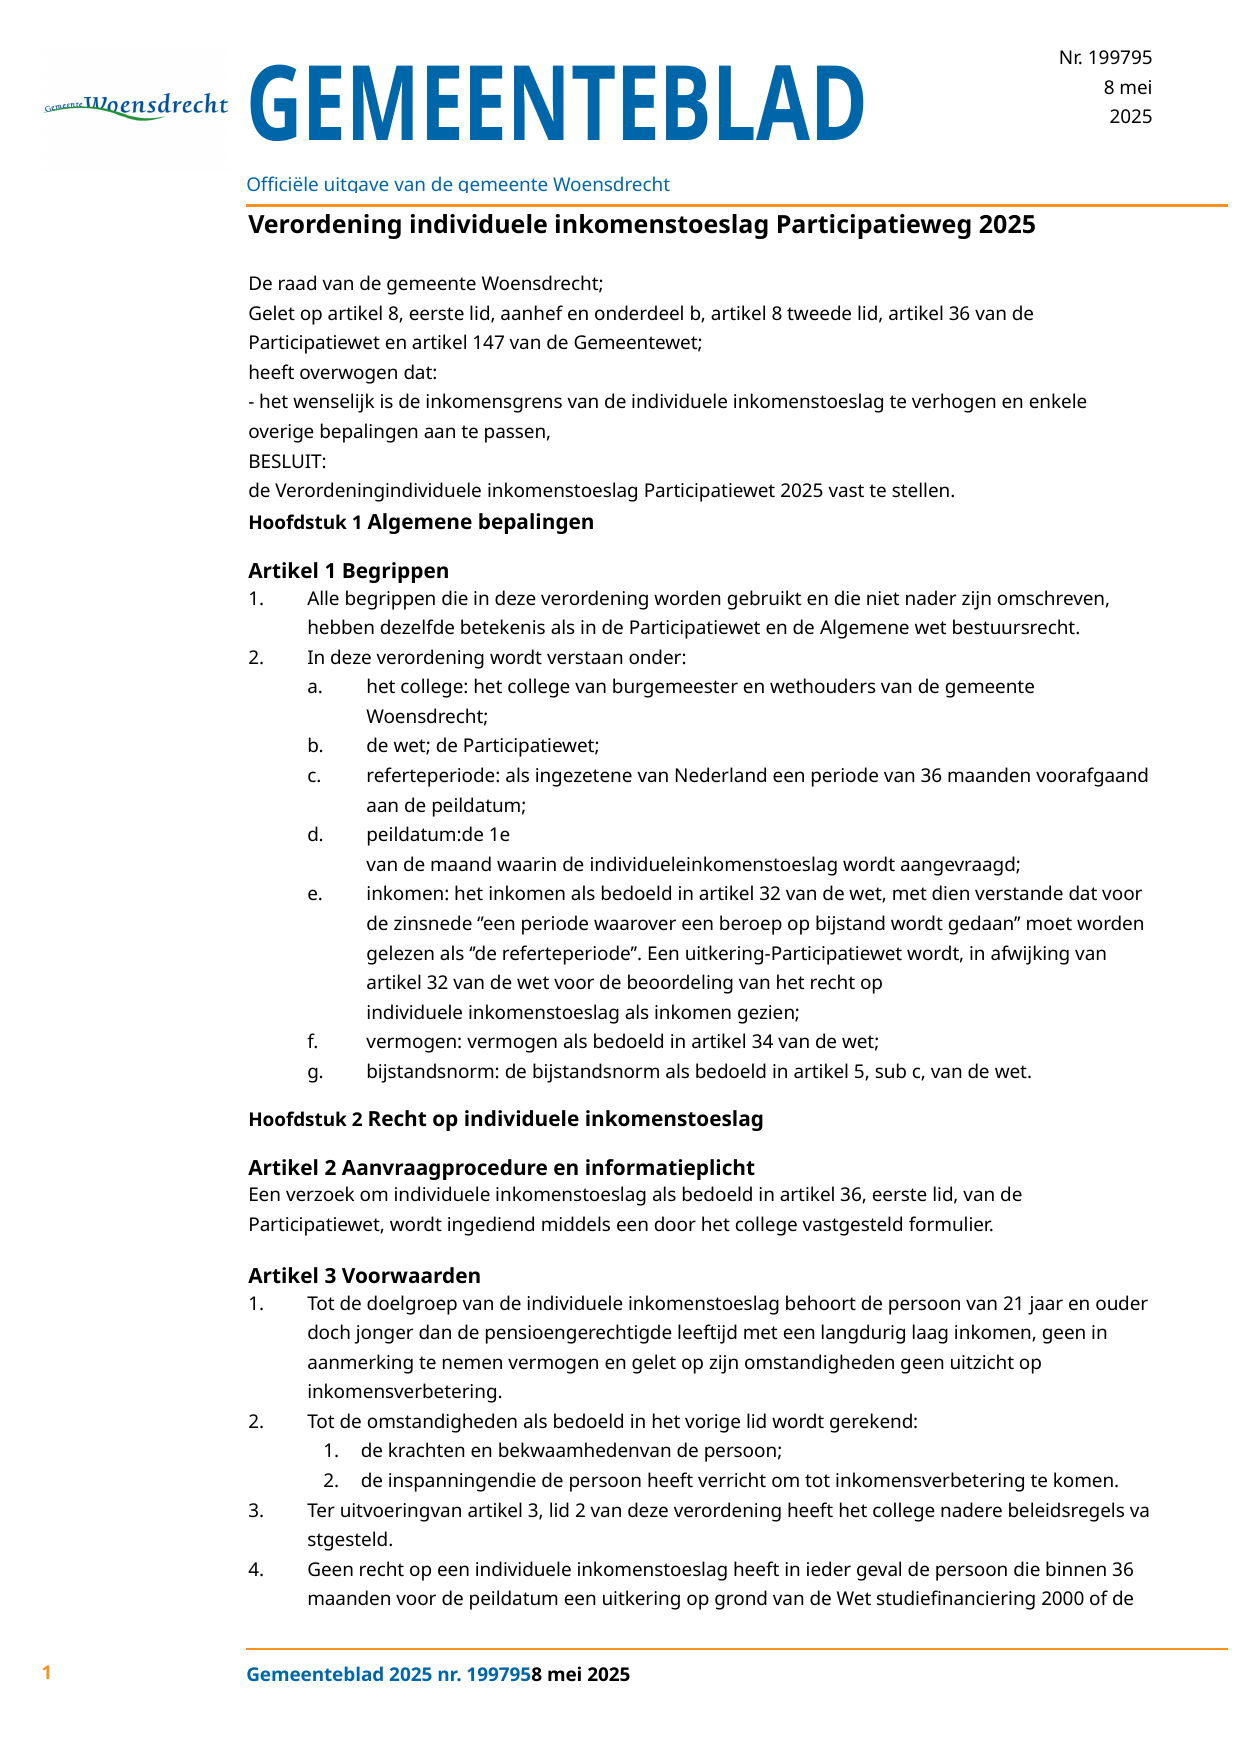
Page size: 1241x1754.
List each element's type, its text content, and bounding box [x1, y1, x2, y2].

picture [41, 47, 231, 172]
list bijstandsnorm: de bijstandsnorm als bedoeld in artikel 5, sub c, van de wet. [307, 1058, 1152, 1084]
list referteperiode: als ingezetene van Nederland een periode van 36 maanden voorafgaand aan de peildatum; [307, 762, 1152, 817]
list vermogen: vermogen als bedoeld in artikel 34 van de wet; [307, 1028, 1152, 1054]
list In deze verordening wordt verstaan onder: [248, 644, 1152, 669]
list Alle begrippen die in deze verordening worden gebruikt en die niet nader zijn omschreven, hebben dezelfde betekenis als in de Participatiewet en de Algemene wet bestuursrecht. [248, 585, 1152, 640]
list de inspanningendie de persoon heeft verricht om tot inkomensverbetering te komen. [323, 1467, 1152, 1493]
text Gelet op artikel 8, eerste lid, aanhef en onderdeel b, artikel 8 tweede lid, artikel 36 van de Participatiewet en artikel 147 van de Gemeentewet; [248, 300, 1152, 355]
list Tot de omstandigheden als bedoeld in het vorige lid wordt gerekend: [248, 1408, 1152, 1434]
list het college: het college van burgemeester en wethouders van de gemeente Woensdrecht; [307, 673, 1152, 729]
text heeft overwogen dat: [248, 359, 1152, 385]
list de krachten en bekwaamhedenvan de persoon; [323, 1438, 1152, 1463]
list Geen recht op een individuele inkomenstoeslag heeft in ieder geval de persoon die binnen 36 maanden voor de peildatum een uitkering op grond van de Wet studiefinanciering 2000 of de [248, 1556, 1152, 1611]
text Artikel 2 Aanvraagprocedure en informatieplicht [248, 1153, 1152, 1181]
list Ter uitvoeringvan artikel 3, lid 2 van deze verordening heeft het college nadere beleidsregels vastgesteld. [248, 1497, 1152, 1552]
text De raad van de gemeente Woensdrecht; [248, 270, 1152, 296]
text BESLUIT: [248, 448, 1152, 473]
text de Verordeningindividuele inkomenstoeslag Participatiewet 2025 vast te stellen. [248, 477, 1152, 503]
text - het wenselijk is de inkomensgrens van de individuele inkomenstoeslag te verhogen en enkele overige bepalingen aan te passen, [248, 389, 1152, 444]
text Artikel 1 Begrippen [248, 556, 1152, 585]
text Verordening individuele inkomenstoeslag Participatieweg 2025 [248, 207, 1152, 241]
text Hoofdstuk 2 Recht op individuele inkomenstoeslag [248, 1104, 1152, 1132]
list peildatum:de 1e van de maand waarin de individueleinkomenstoeslag wordt aangevraagd; [307, 821, 1152, 877]
text Hoofdstuk 1 Algemene bepalingen [248, 507, 1152, 535]
list de wet; de Participatiewet; [307, 733, 1152, 758]
list inkomen: het inkomen als bedoeld in artikel 32 van de wet, met dien verstande dat voor de zinsnede ‘’een periode waarover een beroep op bijstand wordt gedaan’’ moet worden gelezen als ‘’de referteperiode’’. Een uitkering-Participatiewet wordt, in afwijking van artikel 32 van de wet voor de beoordeling van het recht op individuele inkomenstoeslag als inkomen gezien; [307, 881, 1152, 1024]
text Een verzoek om individuele inkomenstoeslag als bedoeld in artikel 36, eerste lid, van de Participatiewet, wordt ingediend middels een door het college vastgesteld formulier. [248, 1181, 1152, 1237]
list Tot de doelgroep van de individuele inkomenstoeslag behoort de persoon van 21 jaar en ouder doch jonger dan de pensioengerechtigde leeftijd met een langdurig laag inkomen, geen in aanmerking te nemen vermogen en gelet op zijn omstandigheden geen uitzicht op inkomensverbetering. [248, 1290, 1152, 1404]
text Artikel 3 Voorwaarden [248, 1261, 1152, 1290]
